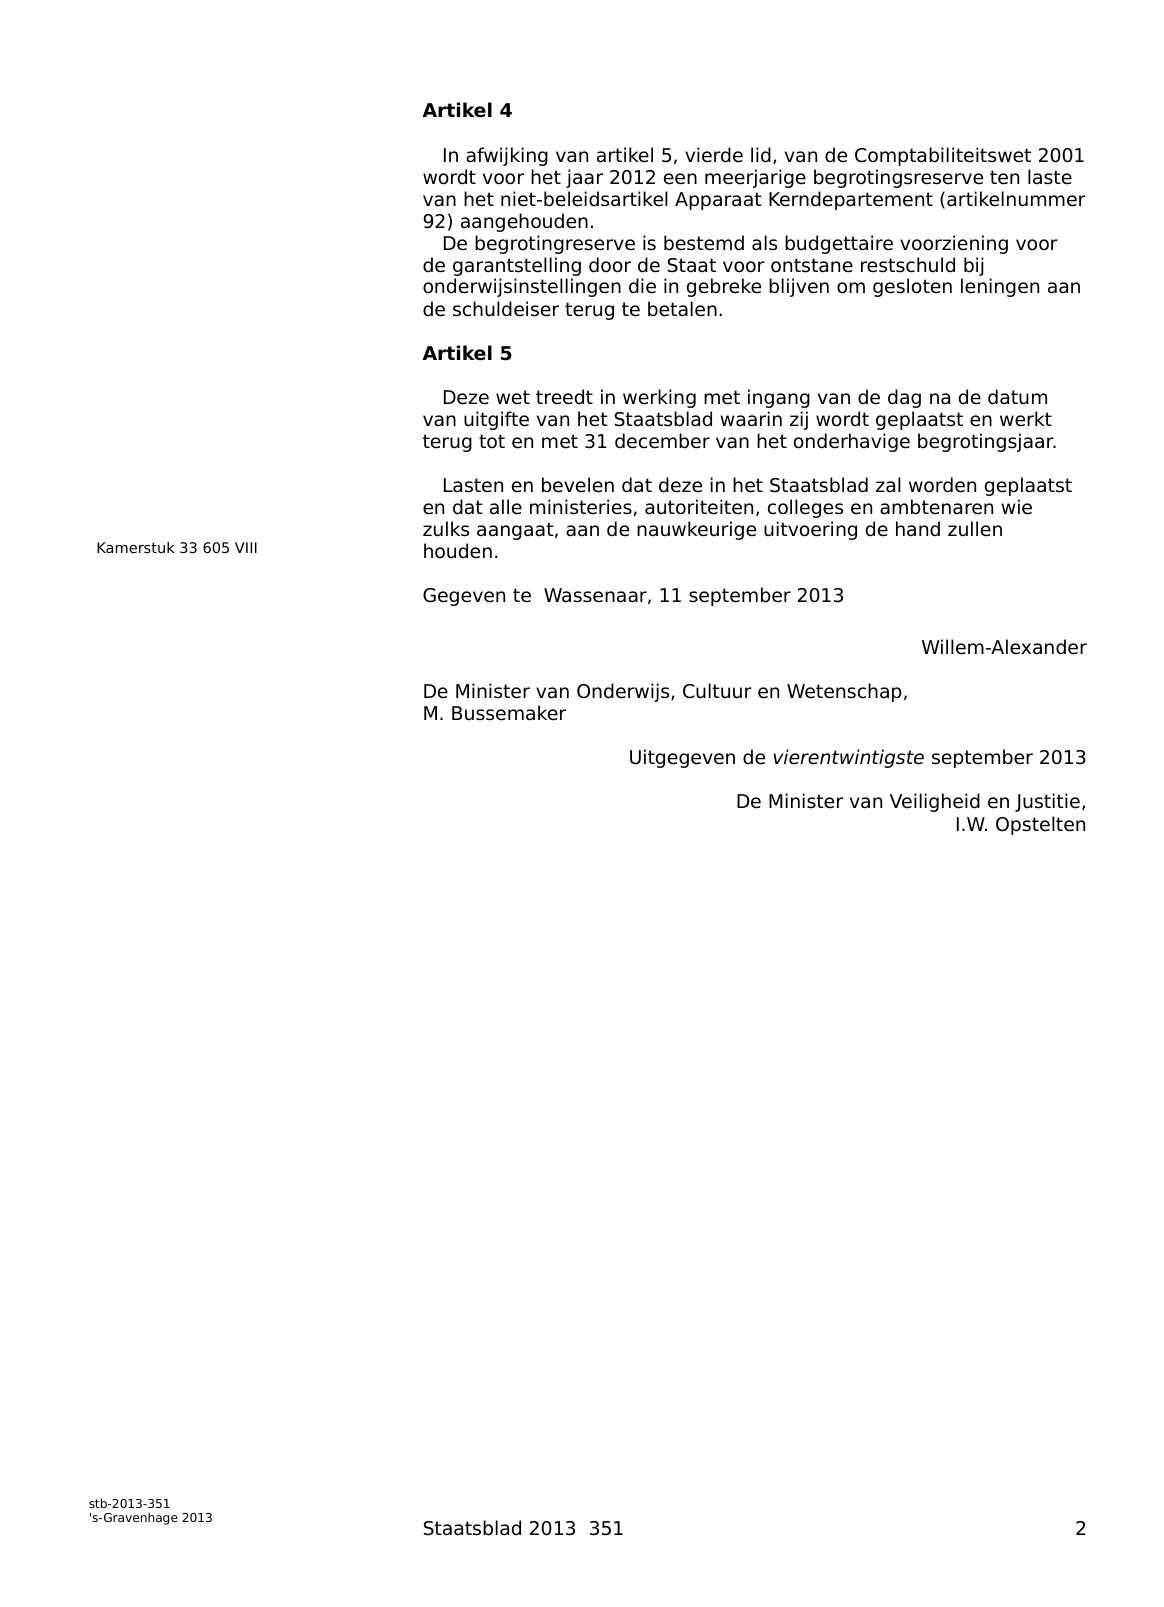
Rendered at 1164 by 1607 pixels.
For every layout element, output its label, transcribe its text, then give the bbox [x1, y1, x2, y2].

subtitle Artikel 4 [422, 100, 1087, 122]
text Uitgegeven de vierentwintigste september 2013 [422, 747, 1087, 769]
text Willem-Alexander [422, 637, 1087, 659]
text Deze wet treedt in werking met ingang van de dag na de datum van uitgifte van het Staatsblad waarin zij wordt geplaatst en werkt terug tot en met 31 december van het onderhavige begrotingsjaar. [422, 387, 1087, 453]
text Lasten en bevelen dat deze in het Staatsblad zal worden geplaatst en dat alle ministeries, autoriteiten, colleges en ambtenaren wie zulks aangaat, aan de nauwkeurige uitvoering de hand zullen houden. [422, 475, 1087, 563]
text Gegeven te Wassenaar, 11 september 2013 [422, 585, 1087, 607]
text In afwijking van artikel 5, vierde lid, van de Comptabiliteitswet 2001 wordt voor het jaar 2012 een meerjarige begrotingsreserve ten laste van het niet-beleidsartikel Apparaat Kerndepartement (artikelnummer 92) aangehouden. [422, 144, 1087, 232]
text De Minister van Onderwijs, Cultuur en Wetenschap, M. Bussemaker [422, 681, 1087, 725]
text 's-Gravenhage 2013 [88, 1511, 323, 1525]
subtitle Artikel 5 [422, 343, 1087, 364]
text De begrotingreserve is bestemd als budgettaire voorziening voor de garantstelling door de Staat voor ontstane restschuld bij onderwijsinstellingen die in gebreke blijven om gesloten leningen aan de schuldeiser terug te betalen. [422, 232, 1087, 320]
text Kamerstuk 33 605 VIII [77, 540, 396, 557]
text De Minister van Veiligheid en Justitie, I.W. Opstelten [422, 791, 1087, 835]
text stb-2013-351 [88, 1497, 323, 1511]
